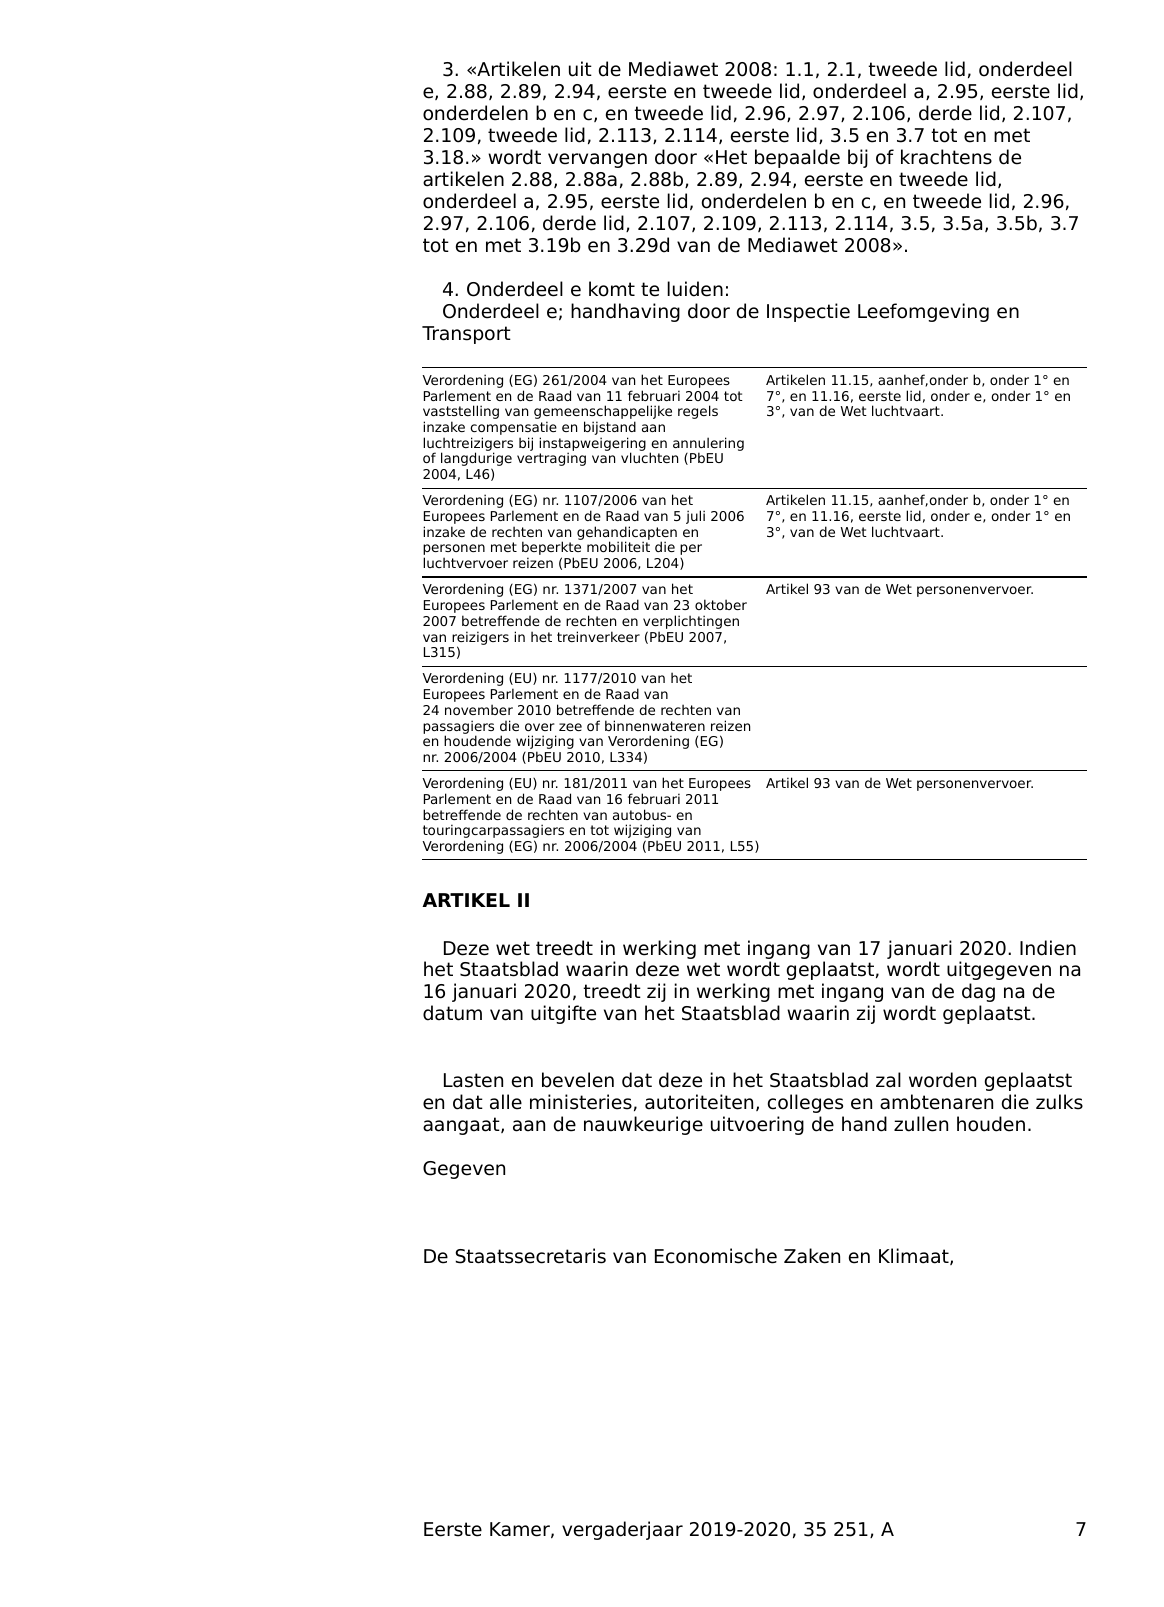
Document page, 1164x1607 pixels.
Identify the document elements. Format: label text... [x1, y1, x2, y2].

table_cell Verordening (EU) nr. 1177/2010 van het Europees Parlement en de Raad van 24 november 2010 betreffende de rechten van passagiers die over zee of binnenwateren reizen en houdende wijziging van Verordening (EG) nr. 2006/2004 (PbEU 2010, L334) [422, 667, 760, 770]
text Gegeven [422, 1158, 1087, 1180]
text Lasten en bevelen dat deze in het Staatsblad zal worden geplaatst en dat alle ministeries, autoriteiten, colleges en ambtenaren die zulks aangaat, aan de nauwkeurige uitvoering de hand zullen houden. [422, 1070, 1087, 1136]
table_cell Verordening (EG) nr. 1107/2006 van het Europees Parlement en de Raad van 5 juli 2006 inzake de rechten van gehandicapten en personen met beperkte mobiliteit die per luchtvervoer reizen (PbEU 2006, L204) [422, 489, 760, 576]
table_header Artikelen 11.15, aanhef,onder b, onder 1° en 7°, en 11.16, eerste lid, onder e, onder 1° en 3°, van de Wet luchtvaart. [760, 368, 1087, 487]
table_cell Verordening (EU) nr. 181/2011 van het Europees Parlement en de Raad van 16 februari 2011 betreffende de rechten van autobus- en touringcarpassagiers en tot wijziging van Verordening (EG) nr. 2006/2004 (PbEU 2011, L55) [422, 771, 760, 859]
table_cell [760, 667, 1087, 770]
text Onderdeel e; handhaving door de Inspectie Leefomgeving en Transport [422, 301, 1087, 345]
table_cell Artikel 93 van de Wet personenvervoer. [760, 578, 1087, 666]
table_cell Artikel 93 van de Wet personenvervoer. [760, 771, 1087, 859]
text 3. «Artikelen uit de Mediawet 2008: 1.1, 2.1, tweede lid, onderdeel e, 2.88, 2.89, 2.94, eerste en tweede lid, onderdeel a, 2.95, eerste lid, onderdelen b en c, en tweede lid, 2.96, 2.97, 2.106, derde lid, 2.107, 2.109, tweede lid, 2.113, 2.114, eerste lid, 3.5 en 3.7 tot en met 3.18.» wordt vervangen door «Het bepaalde bij of krachtens de artikelen 2.88, 2.88a, 2.88b, 2.89, 2.94, eerste en tweede lid, onderdeel a, 2.95, eerste lid, onderdelen b en c, en tweede lid, 2.96, 2.97, 2.106, derde lid, 2.107, 2.109, 2.113, 2.114, 3.5, 3.5a, 3.5b, 3.7 tot en met 3.19b en 3.29d van de Mediawet 2008». [422, 59, 1087, 257]
subtitle ARTIKEL II [422, 890, 1087, 912]
table_cell Verordening (EG) nr. 1371/2007 van het Europees Parlement en de Raad van 23 oktober 2007 betreffende de rechten en verplichtingen van reizigers in het treinverkeer (PbEU 2007, L315) [422, 578, 760, 666]
text 4. Onderdeel e komt te luiden: [422, 279, 1087, 301]
table_header Verordening (EG) 261/2004 van het Europees Parlement en de Raad van 11 februari 2004 tot vaststelling van gemeenschappelijke regels inzake compensatie en bijstand aan luchtreizigers bij instapweigering en annulering of langdurige vertraging van vluchten (PbEU 2004, L46) [422, 368, 760, 487]
table_cell Artikelen 11.15, aanhef,onder b, onder 1° en 7°, en 11.16, eerste lid, onder e, onder 1° en 3°, van de Wet luchtvaart. [760, 489, 1087, 576]
text Deze wet treedt in werking met ingang van 17 januari 2020. Indien het Staatsblad waarin deze wet wordt geplaatst, wordt uitgegeven na 16 januari 2020, treedt zij in werking met ingang van de dag na de datum van uitgifte van het Staatsblad waarin zij wordt geplaatst. [422, 937, 1087, 1025]
text De Staatssecretaris van Economische Zaken en Klimaat, [422, 1246, 1087, 1268]
